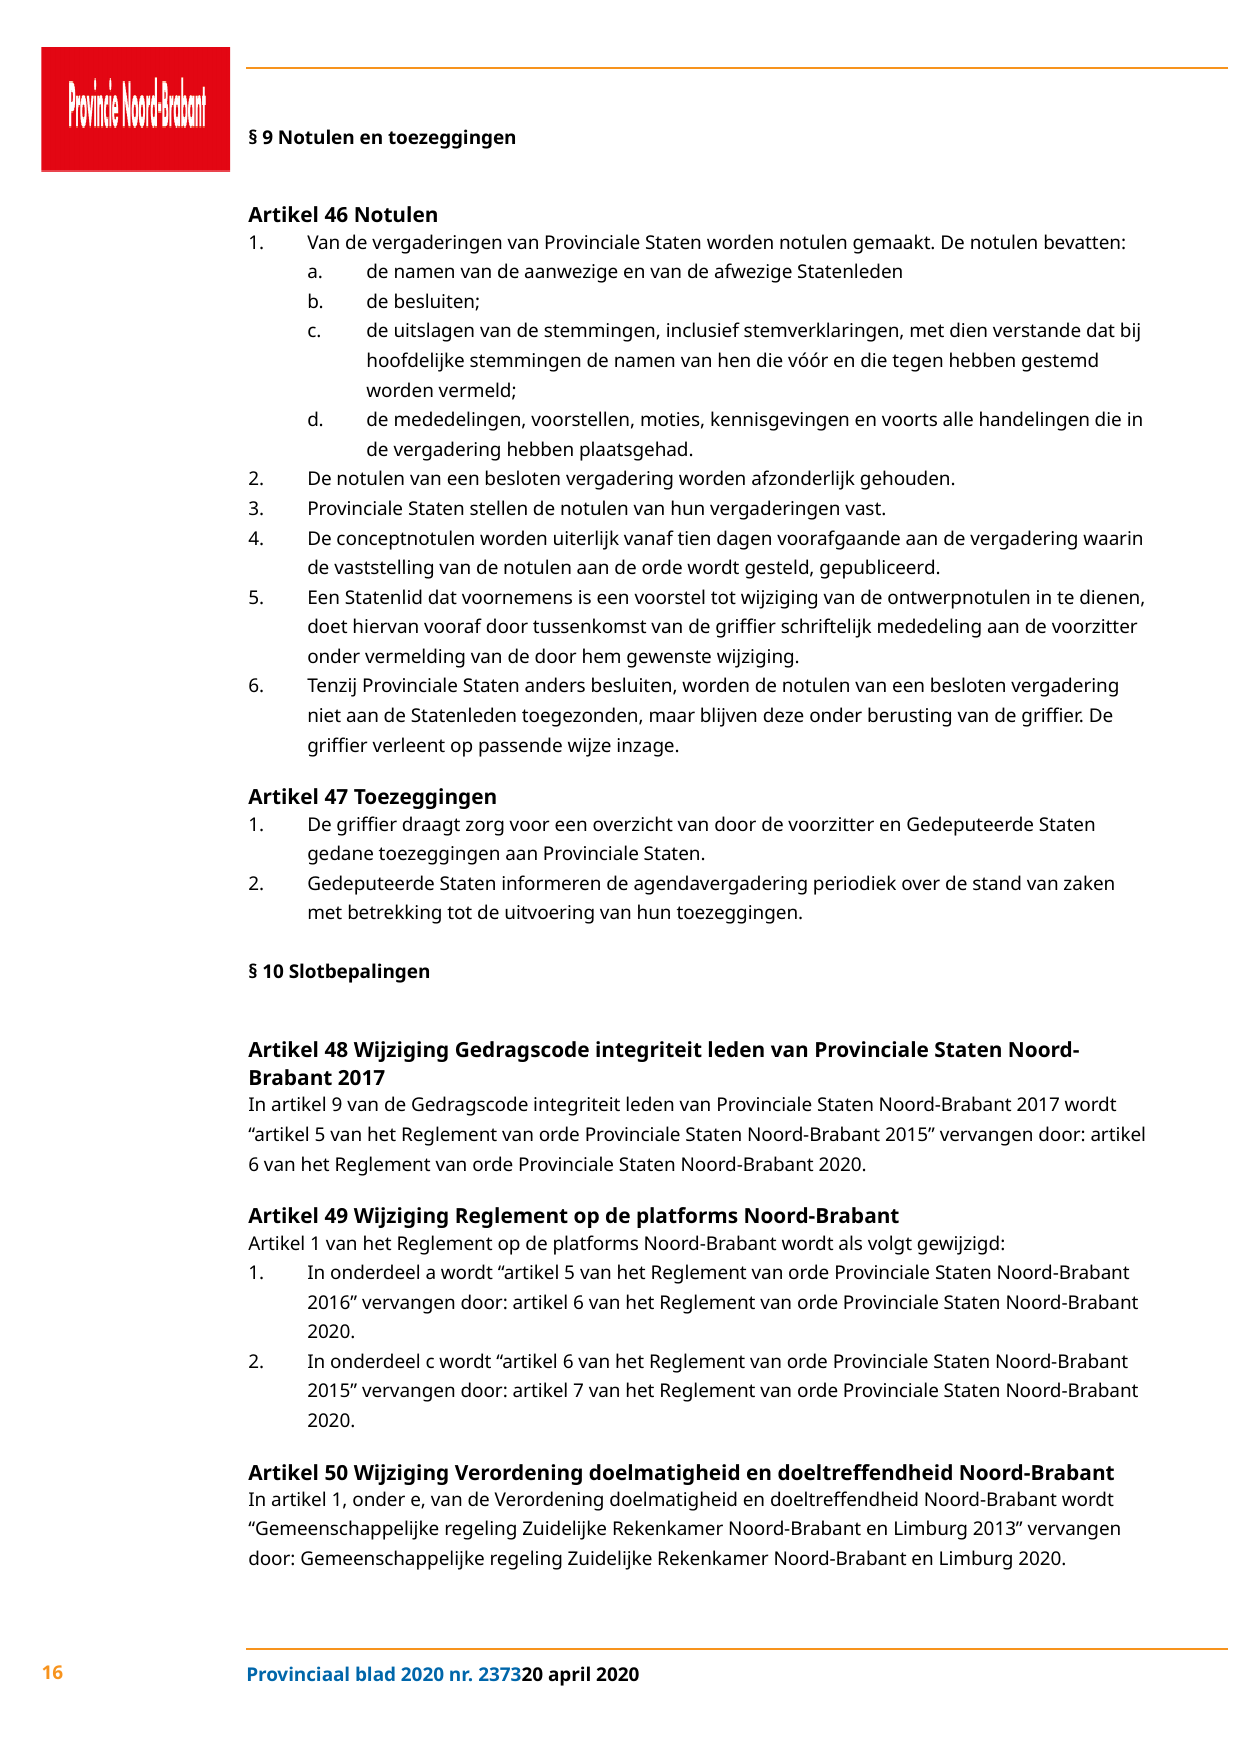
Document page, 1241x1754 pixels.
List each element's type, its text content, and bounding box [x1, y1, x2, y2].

list Provinciale Staten stellen de notulen van hun vergaderingen vast. [248, 495, 1152, 521]
text In artikel 1, onder e, van de Verordening doelmatigheid en doeltreffendheid Noord-Brabant wordt “Gemeenschappelijke regeling Zuidelijke Rekenkamer Noord-Brabant en Limburg 2013” vervangen door: Gemeenschappelijke regeling Zuidelijke Rekenkamer Noord-Brabant en Limburg 2020. [248, 1486, 1152, 1571]
text Artikel 48 Wijziging Gedragscode integriteit leden van Provinciale Staten Noord-Brabant 2017 [248, 1035, 1152, 1092]
text Artikel 49 Wijziging Reglement op de platforms Noord-Brabant [248, 1201, 1152, 1230]
list de namen van de aanwezige en van de afwezige Statenleden [307, 258, 1152, 284]
list In onderdeel c wordt “artikel 6 van het Reglement van orde Provinciale Staten Noord-Brabant 2015” vervangen door: artikel 7 van het Reglement van orde Provinciale Staten Noord-Brabant 2020. [248, 1348, 1152, 1433]
text § 10 Slotbepalingen [248, 959, 1152, 984]
list In onderdeel a wordt “artikel 5 van het Reglement van orde Provinciale Staten Noord-Brabant 2016” vervangen door: artikel 6 van het Reglement van orde Provinciale Staten Noord-Brabant 2020. [248, 1259, 1152, 1344]
list De conceptnotulen worden uiterlijk vanaf tien dagen voorafgaande aan de vergadering waarin de vaststelling van de notulen aan de orde wordt gesteld, gepubliceerd. [248, 525, 1152, 580]
list De notulen van een besloten vergadering worden afzonderlijk gehouden. [248, 466, 1152, 491]
list Gedeputeerde Staten informeren de agendavergadering periodiek over de stand van zaken met betrekking tot de uitvoering van hun toezeggingen. [248, 870, 1152, 925]
list Een Statenlid dat voornemens is een voorstel tot wijziging van de ontwerpnotulen in te dienen, doet hiervan vooraf door tussenkomst van de griffier schriftelijk mededeling aan de voorzitter onder vermelding van de door hem gewenste wijziging. [248, 584, 1152, 669]
text Artikel 1 van het Reglement op de platforms Noord-Brabant wordt als volgt gewijzigd: [248, 1230, 1152, 1255]
picture [41, 47, 231, 172]
list de uitslagen van de stemmingen, inclusief stemverklaringen, met dien verstande dat bij hoofdelijke stemmingen de namen van hen die vóór en die tegen hebben gestemd worden vermeld; [307, 318, 1152, 403]
list de besluiten; [307, 288, 1152, 314]
text Artikel 50 Wijziging Verordening doelmatigheid en doeltreffendheid Noord-Brabant [248, 1458, 1152, 1486]
list Tenzij Provinciale Staten anders besluiten, worden de notulen van een besloten vergadering niet aan de Statenleden toegezonden, maar blijven deze onder berusting van de griffier. De griffier verleent op passende wijze inzage. [248, 673, 1152, 758]
list De griffier draagt zorg voor een overzicht van door de voorzitter en Gedeputeerde Staten gedane toezeggingen aan Provinciale Staten. [248, 811, 1152, 866]
text § 9 Notulen en toezeggingen [248, 124, 1152, 150]
text Artikel 46 Notulen [248, 201, 1152, 229]
text In artikel 9 van de Gedragscode integriteit leden van Provinciale Staten Noord-Brabant 2017 wordt “artikel 5 van het Reglement van orde Provinciale Staten Noord-Brabant 2015” vervangen door: artikel 6 van het Reglement van orde Provinciale Staten Noord-Brabant 2020. [248, 1092, 1152, 1177]
text Artikel 47 Toezeggingen [248, 782, 1152, 811]
list Van de vergaderingen van Provinciale Staten worden notulen gemaakt. De notulen bevatten: [248, 229, 1152, 255]
list de mededelingen, voorstellen, moties, kennisgevingen en voorts alle handelingen die in de vergadering hebben plaatsgehad. [307, 406, 1152, 462]
